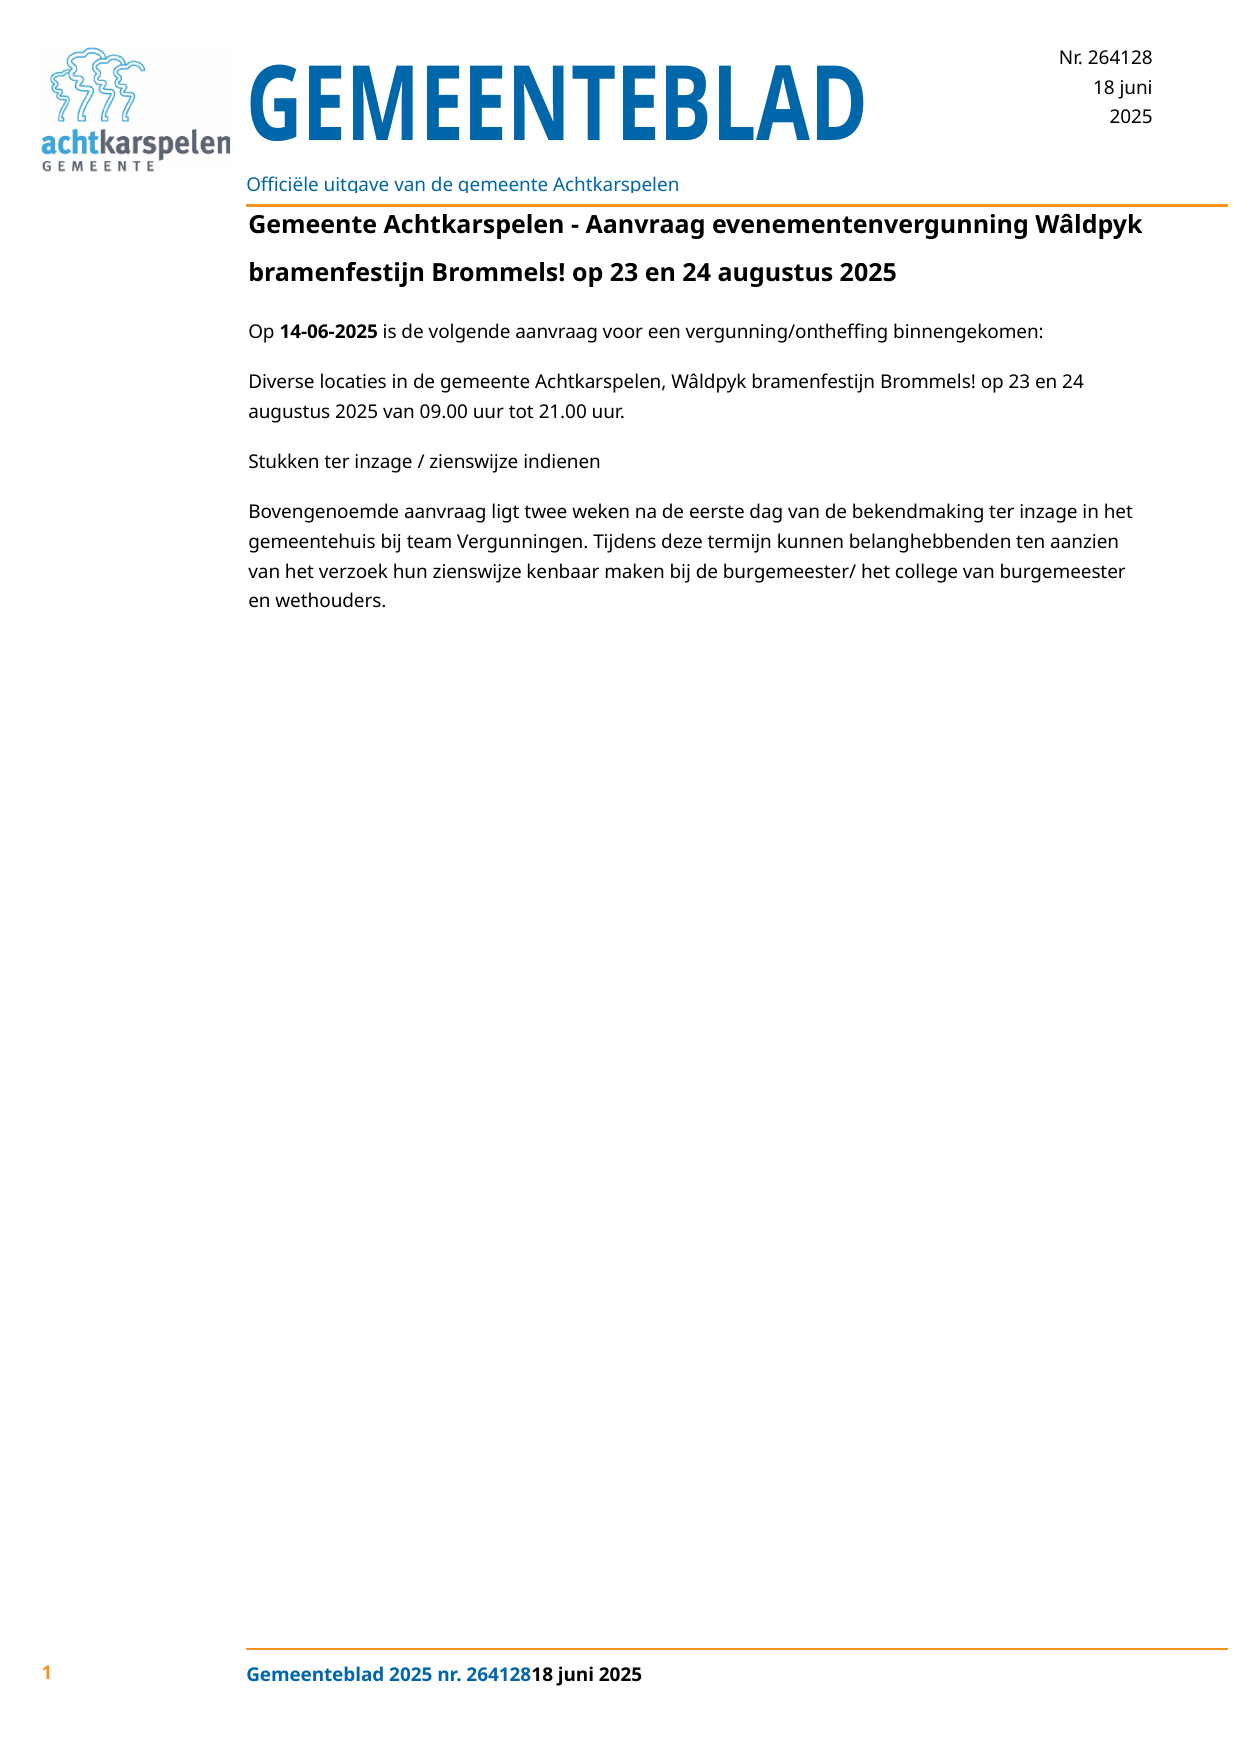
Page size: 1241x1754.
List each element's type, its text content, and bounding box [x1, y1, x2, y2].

text Op 14-06-2025 is de volgende aanvraag voor een vergunning/ontheffing binnengekomen: [248, 318, 1152, 344]
text Stukken ter inzage / zienswijze indienen [248, 448, 1152, 474]
text Diverse locaties in de gemeente Achtkarspelen, Wâldpyk bramenfestijn Brommels! op 23 en 24 augustus 2025 van 09.00 uur tot 21.00 uur. [248, 368, 1152, 424]
picture [41, 47, 231, 172]
text Bovengenoemde aanvraag ligt twee weken na de eerste dag van de bekendmaking ter inzage in het gemeentehuis bij team Vergunningen. Tijdens deze termijn kunnen belanghebbenden ten aanzien van het verzoek hun zienswijze kenbaar maken bij de burgemeester/ het college van burgemeester en wethouders. [248, 499, 1152, 613]
text Gemeente Achtkarspelen - Aanvraag evenementenvergunning Wâldpyk bramenfestijn Brommels! op 23 en 24 augustus 2025 [248, 207, 1152, 288]
